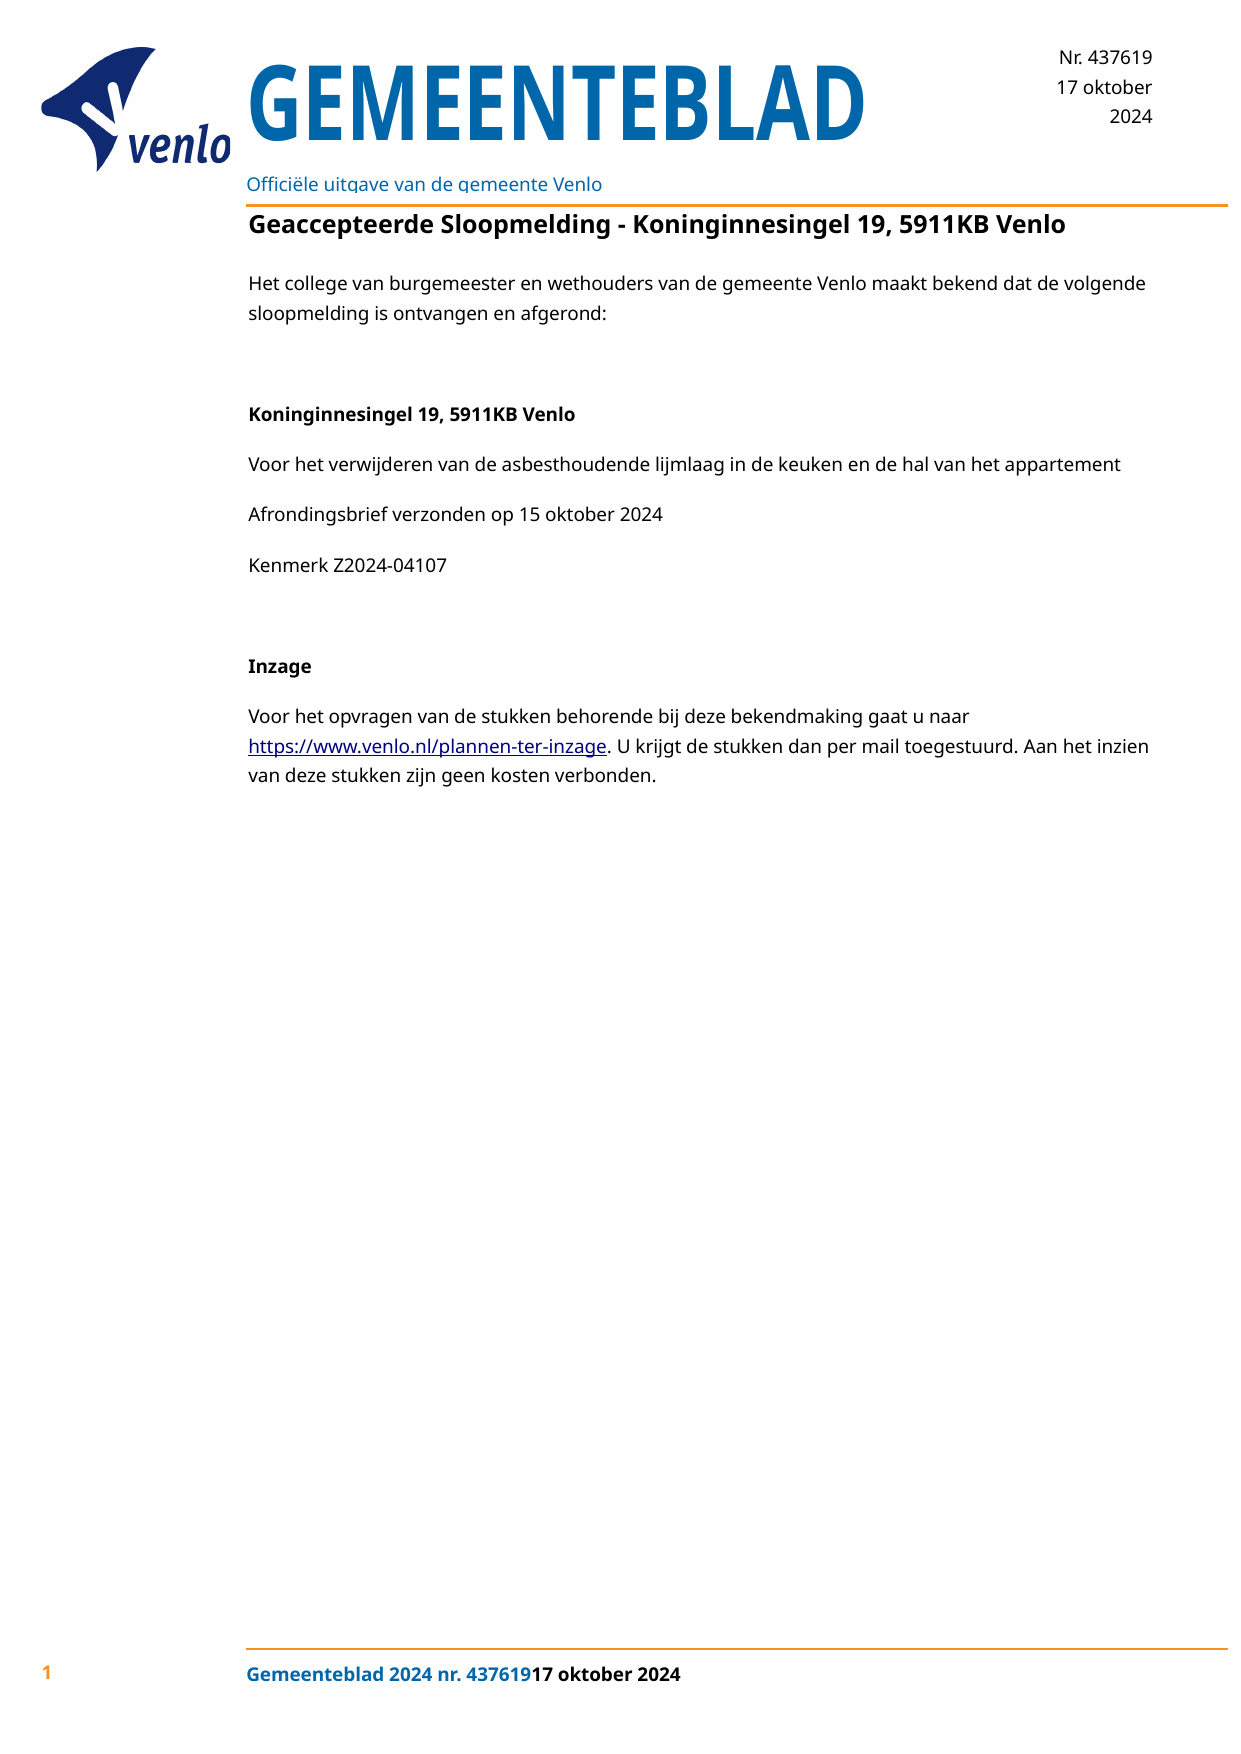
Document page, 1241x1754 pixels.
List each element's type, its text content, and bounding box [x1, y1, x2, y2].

text Afrondingsbrief verzonden op 15 oktober 2024 [248, 502, 1152, 527]
text Kenmerk Z2024-04107 [248, 552, 1152, 578]
text Inzage [248, 653, 1152, 678]
text Voor het opvragen van de stukken behorende bij deze bekendmaking gaat u naar https://www.venlo.nl/plannen-ter-inzage. U krijgt de stukken dan per mail toegestuurd. Aan het inzien van deze stukken zijn geen kosten verbonden. [248, 703, 1152, 788]
text Het college van burgemeester en wethouders van de gemeente Venlo maakt bekend dat de volgende sloopmelding is ontvangen en afgerond: [248, 270, 1152, 326]
text Voor het verwijderen van de asbesthoudende lijmlaag in de keuken en de hal van het appartement [248, 451, 1152, 477]
picture [41, 47, 231, 172]
text Koninginnesingel 19, 5911KB Venlo [248, 401, 1152, 426]
text Geaccepteerde Sloopmelding - Koninginnesingel 19, 5911KB Venlo [248, 207, 1152, 241]
